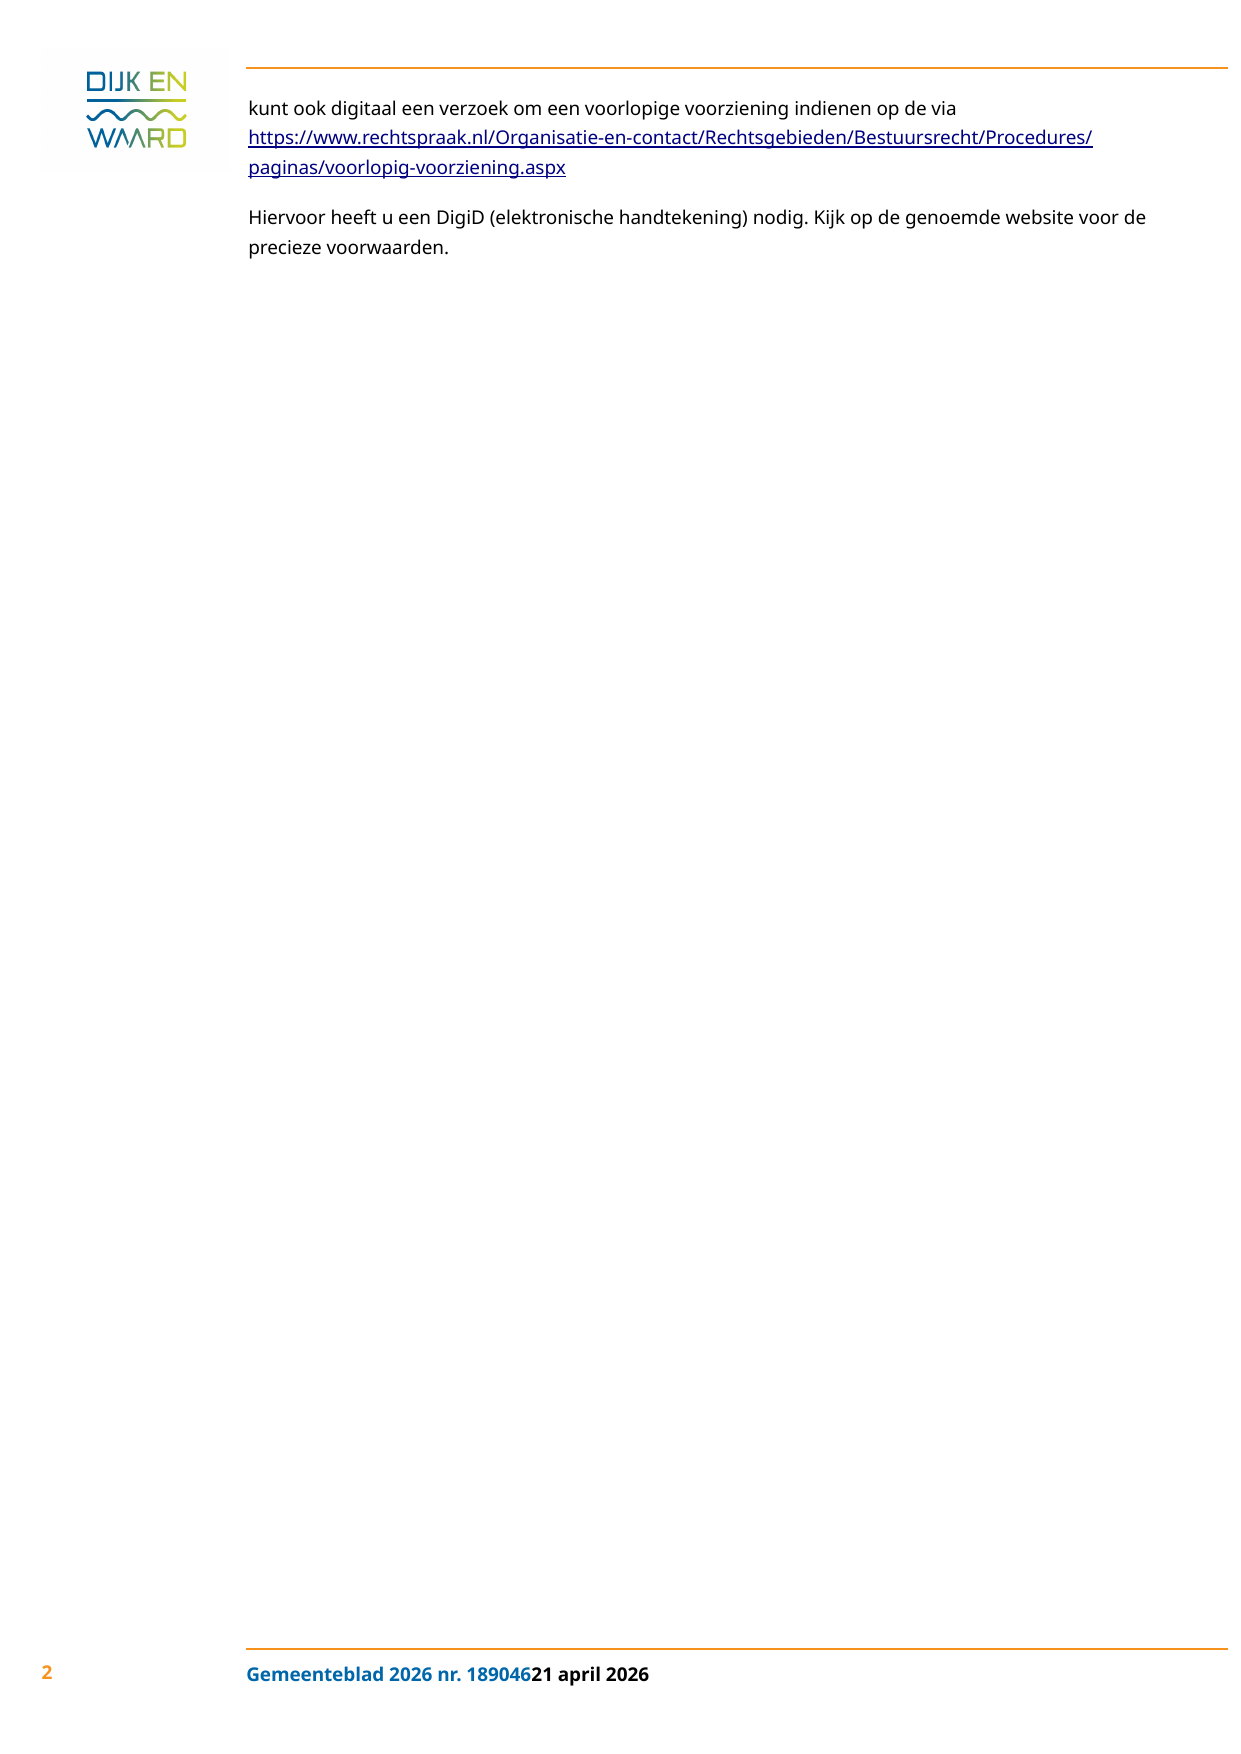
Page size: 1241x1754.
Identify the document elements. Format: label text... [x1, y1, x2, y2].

text kunt ook digitaal een verzoek om een voorlopige voorziening indienen op de via https://www.rechtspraak.nl/Organisatie-en-contact/Rechtsgebieden/Bestuursrecht/Procedures/paginas/voorlopig-voorziening.aspx [248, 95, 1152, 180]
text Hiervoor heeft u een DigiD (elektronische handtekening) nodig. Kijk op de genoemde website voor de precieze voorwaarden. [248, 204, 1152, 260]
picture [41, 47, 231, 172]
